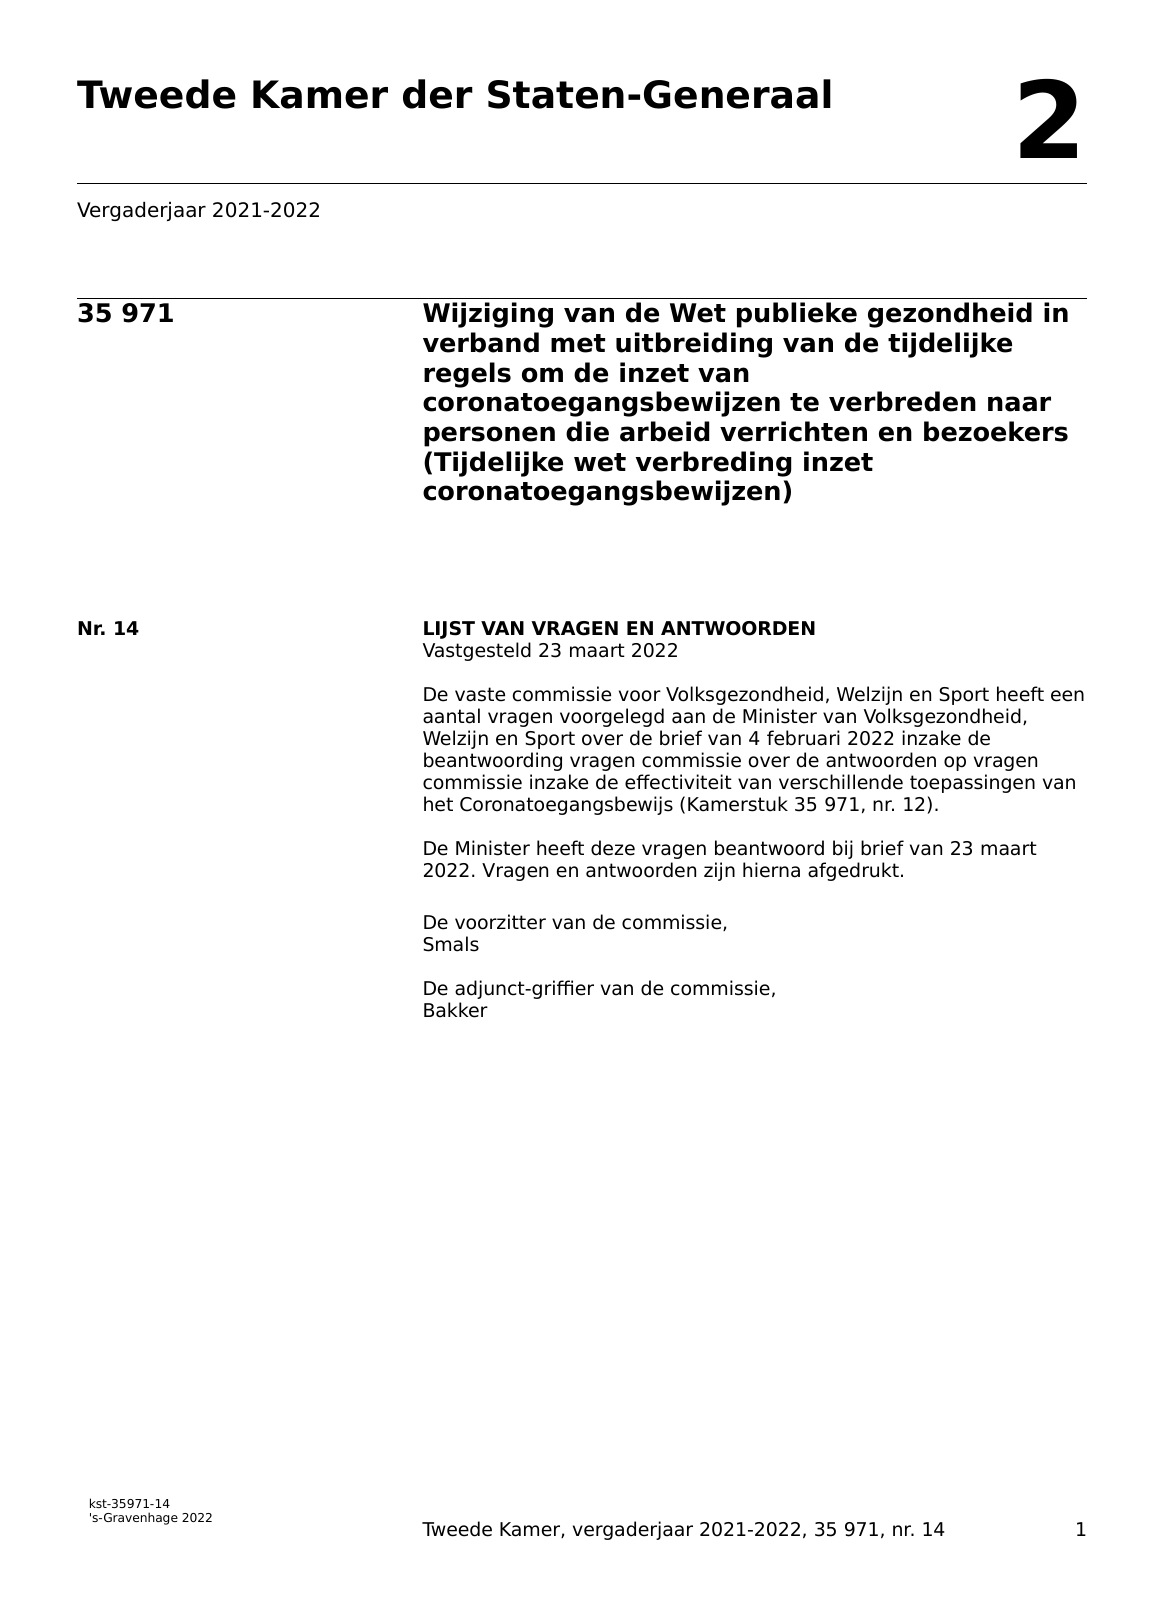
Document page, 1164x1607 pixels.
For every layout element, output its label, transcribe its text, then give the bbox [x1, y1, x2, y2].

text De Minister heeft deze vragen beantwoord bij brief van 23 maart 2022. Vragen en antwoorden zijn hierna afgedrukt. [422, 838, 1087, 882]
subtitle 35 971 Wijziging van de Wet publieke gezondheid in verband met uitbreiding van de tijdelijke regels om de inzet van coronatoegangsbewijzen te verbreden naar personen die arbeid verrichten en bezoekers (Tijdelijke wet verbreding inzet coronatoegangsbewijzen) [77, 299, 1087, 507]
text kst-35971-14 [88, 1497, 323, 1511]
table_cell Vergaderjaar 2021-2022 [77, 184, 1087, 298]
subtitle Nr. 14 LIJST VAN VRAGEN EN ANTWOORDEN [77, 618, 1087, 640]
table_header Tweede Kamer der Staten-Generaal [77, 59, 886, 183]
text De adjunct-griffier van de commissie, Bakker [422, 978, 1087, 1022]
table_header 2 [886, 59, 1087, 183]
text Vastgesteld 23 maart 2022 [422, 640, 1087, 662]
text De vaste commissie voor Volksgezondheid, Welzijn en Sport heeft een aantal vragen voorgelegd aan de Minister van Volksgezondheid, Welzijn en Sport over de brief van 4 februari 2022 inzake de beantwoording vragen commissie over de antwoorden op vragen commissie inzake de effectiviteit van verschillende toepassingen van het Coronatoegangsbewijs (Kamerstuk 35 971, nr. 12). [422, 684, 1087, 816]
text De voorzitter van de commissie, Smals [422, 912, 1087, 956]
text 's-Gravenhage 2022 [88, 1511, 323, 1525]
